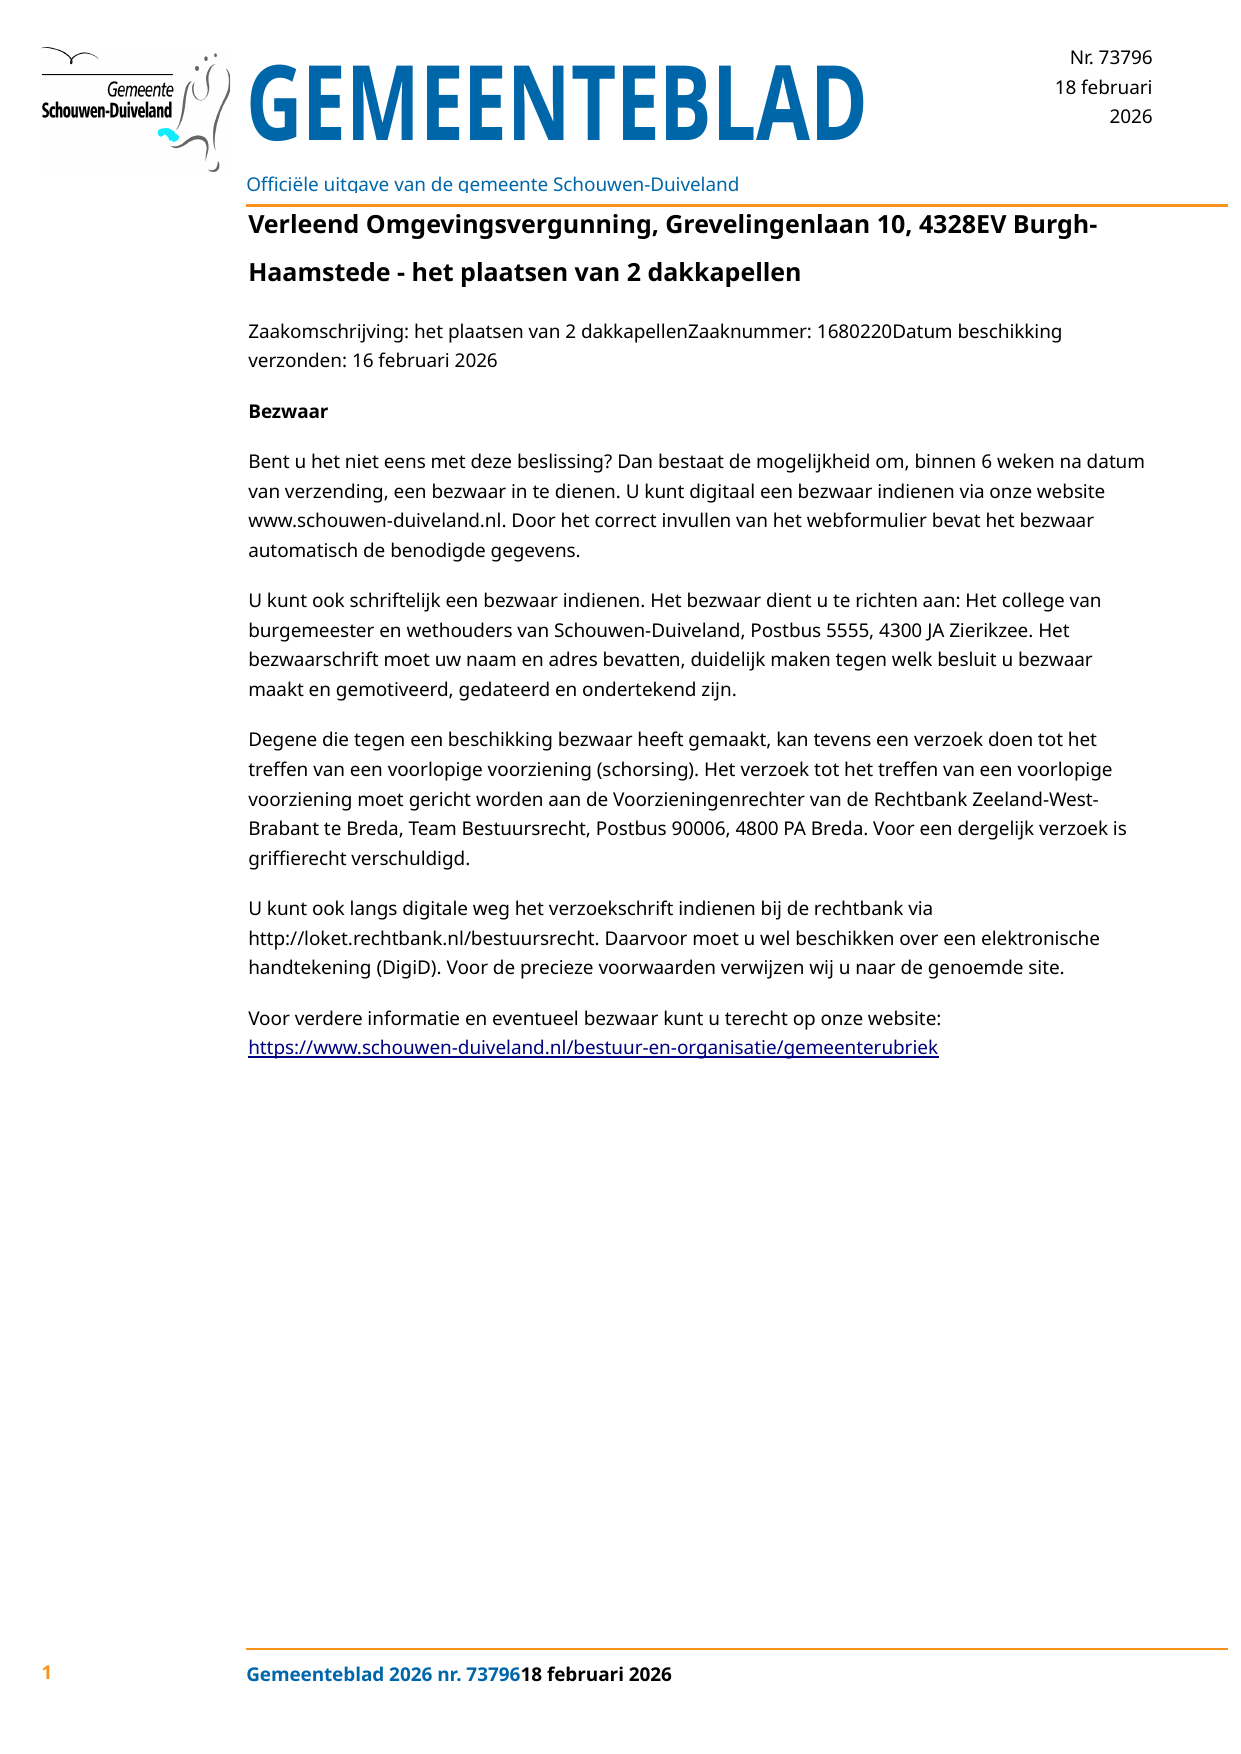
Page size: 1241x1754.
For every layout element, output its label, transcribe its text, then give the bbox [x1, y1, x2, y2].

text Bent u het niet eens met deze beslissing? Dan bestaat de mogelijkheid om, binnen 6 weken na datum van verzending, een bezwaar in te dienen. U kunt digitaal een bezwaar indienen via onze website www.schouwen-duiveland.nl. Door het correct invullen van het webformulier bevat het bezwaar automatisch de benodigde gegevens. [248, 448, 1152, 563]
text U kunt ook langs digitale weg het verzoekschrift indienen bij de rechtbank via http://loket.rechtbank.nl/bestuursrecht. Daarvoor moet u wel beschikken over een elektronische handtekening (DigiD). Voor de precieze voorwaarden verwijzen wij u naar de genoemde site. [248, 895, 1152, 980]
text U kunt ook schriftelijk een bezwaar indienen. Het bezwaar dient u te richten aan: Het college van burgemeester en wethouders van Schouwen-Duiveland, Postbus 5555, 4300 JA Zierikzee. Het bezwaarschrift moet uw naam en adres bevatten, duidelijk maken tegen welk besluit u bezwaar maakt en gemotiveerd, gedateerd en ondertekend zijn. [248, 587, 1152, 702]
text Verleend Omgevingsvergunning, Grevelingenlaan 10, 4328EV Burgh-Haamstede - het plaatsen van 2 dakkapellen [248, 207, 1152, 288]
text Bezwaar [248, 398, 1152, 424]
text Voor verdere informatie en eventueel bezwaar kunt u terecht op onze website: https://www.schouwen-duiveland.nl/bestuur-en-organisatie/gemeenterubriek [248, 1005, 1152, 1060]
text Zaakomschrijving: het plaatsen van 2 dakkapellenZaaknummer: 1680220Datum beschikking verzonden: 16 februari 2026 [248, 318, 1152, 373]
text Degene die tegen een beschikking bezwaar heeft gemaakt, kan tevens een verzoek doen tot het treffen van een voorlopige voorziening (schorsing). Het verzoek tot het treffen van een voorlopige voorziening moet gericht worden aan de Voorzieningenrechter van de Rechtbank Zeeland-West-Brabant te Breda, Team Bestuursrecht, Postbus 90006, 4800 PA Breda. Voor een dergelijk verzoek is griffierecht verschuldigd. [248, 727, 1152, 871]
picture [41, 47, 231, 172]
